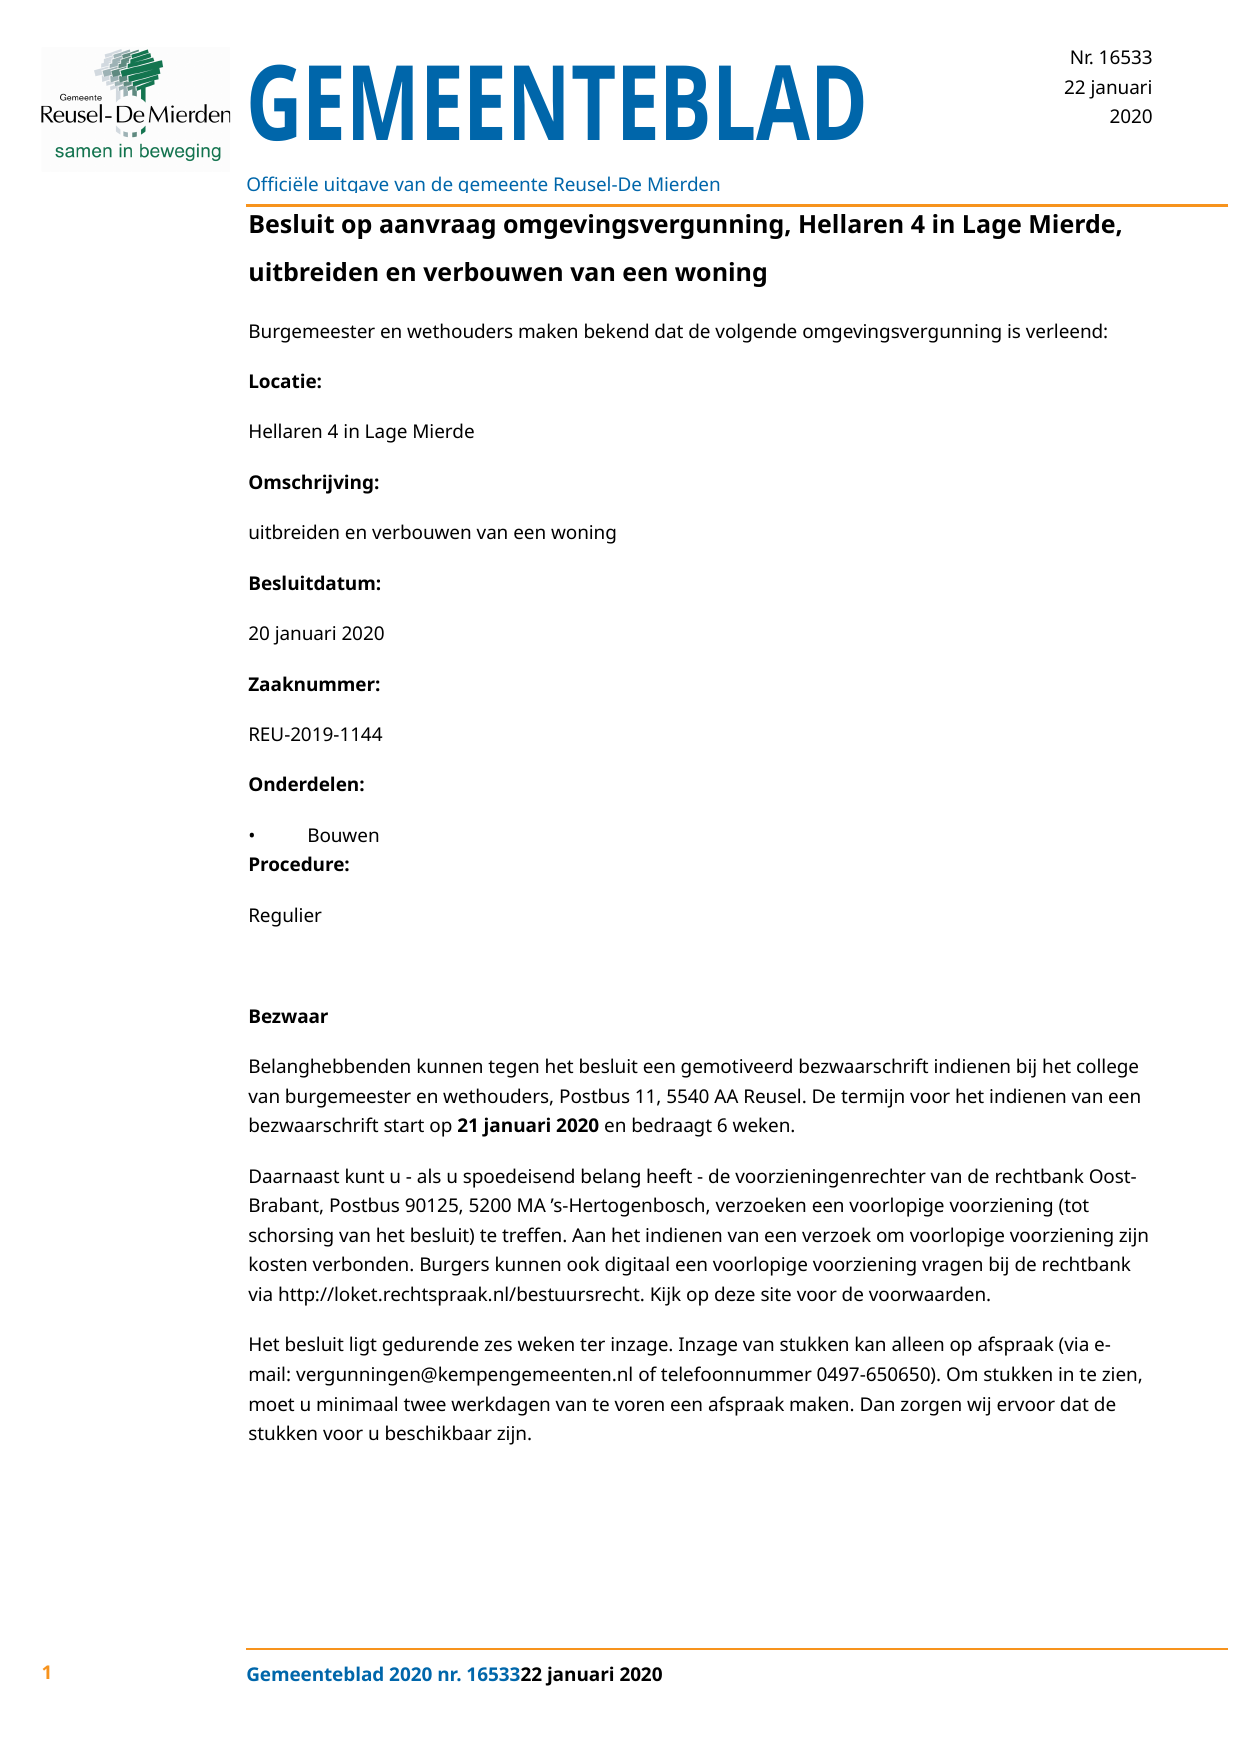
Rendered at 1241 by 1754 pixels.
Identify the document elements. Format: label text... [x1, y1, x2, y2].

text Burgemeester en wethouders maken bekend dat de volgende omgevingsvergunning is verleend: [248, 318, 1152, 344]
text Besluit op aanvraag omgevingsvergunning, Hellaren 4 in Lage Mierde, uitbreiden en verbouwen van een woning [248, 207, 1152, 288]
picture [41, 47, 231, 172]
list Bouwen [248, 822, 1152, 848]
text Zaaknummer: [248, 671, 1152, 697]
text Bezwaar [248, 1003, 1152, 1029]
text Het besluit ligt gedurende zes weken ter inzage. Inzage van stukken kan alleen op afspraak (via e-mail: vergunningen@kempengemeenten.nl of telefoonnummer 0497-650650). Om stukken in te zien, moet u minimaal twee werkdagen van te voren een afspraak maken. Dan zorgen wij ervoor dat de stukken voor u beschikbaar zijn. [248, 1332, 1152, 1446]
text Onderdelen: [248, 772, 1152, 797]
text Belanghebbenden kunnen tegen het besluit een gemotiveerd bezwaarschrift indienen bij het college van burgemeester en wethouders, Postbus 11, 5540 AA Reusel. De termijn voor het indienen van een bezwaarschrift start op 21 januari 2020 en bedraagt 6 weken. [248, 1053, 1152, 1138]
text Regulier [248, 902, 1152, 928]
text uitbreiden en verbouwen van een woning [248, 519, 1152, 545]
text 20 januari 2020 [248, 620, 1152, 646]
text REU-2019-1144 [248, 721, 1152, 747]
text Hellaren 4 in Lage Mierde [248, 419, 1152, 444]
text Procedure: [248, 852, 1152, 877]
text Locatie: [248, 368, 1152, 394]
text Omschrijving: [248, 469, 1152, 495]
text Daarnaast kunt u - als u spoedeisend belang heeft - de voorzieningenrechter van de rechtbank Oost-Brabant, Postbus 90125, 5200 MA ’s-Hertogenbosch, verzoeken een voorlopige voorziening (tot schorsing van het besluit) te treffen. Aan het indienen van een verzoek om voorlopige voorziening zijn kosten verbonden. Burgers kunnen ook digitaal een voorlopige voorziening vragen bij de rechtbank via http://loket.rechtspraak.nl/bestuursrecht. Kijk op deze site voor de voorwaarden. [248, 1163, 1152, 1307]
text Besluitdatum: [248, 570, 1152, 596]
